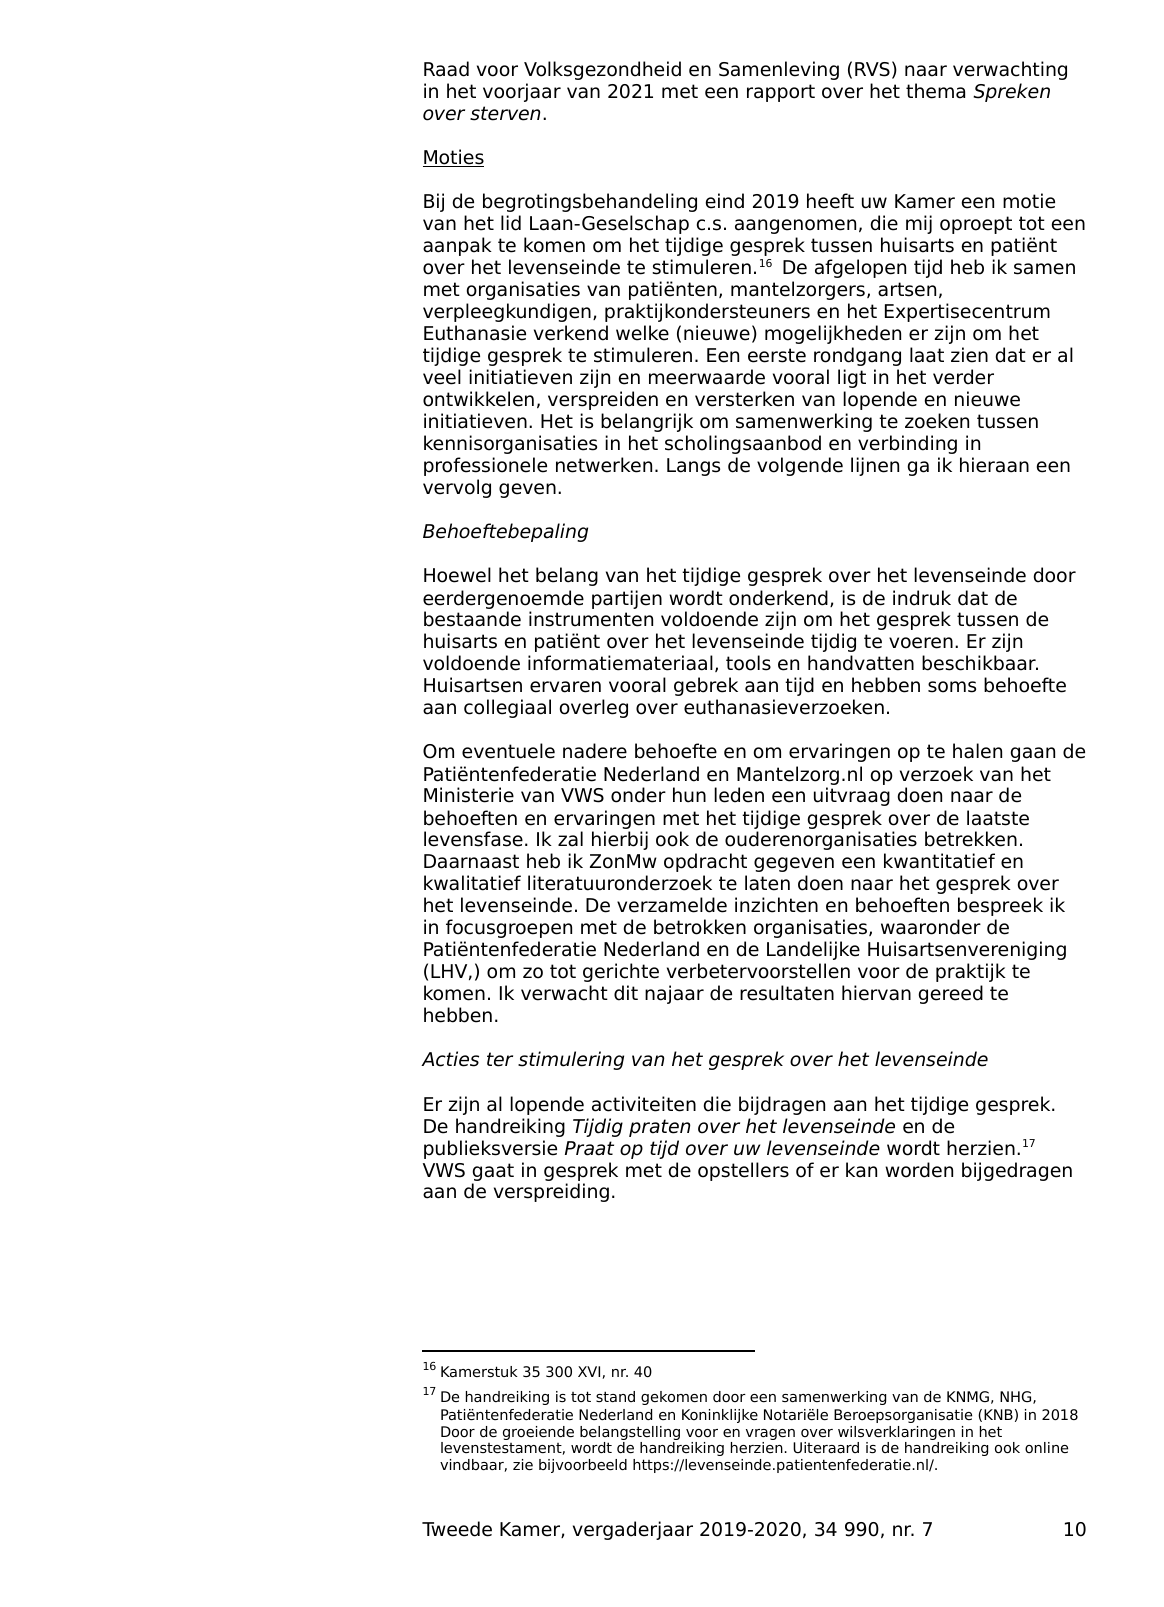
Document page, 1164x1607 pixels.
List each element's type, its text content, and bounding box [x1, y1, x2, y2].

subtitle Moties [422, 147, 1087, 169]
subtitle Behoeftebepaling [422, 521, 1087, 543]
text Raad voor Volksgezondheid en Samenleving (RVS) naar verwachting in het voorjaar van 2021 met een rapport over het thema Spreken over sterven. [422, 59, 1087, 125]
text Hoewel het belang van het tijdige gesprek over het levenseinde door eerdergenoemde partijen wordt onderkend, is de indruk dat de bestaande instrumenten voldoende zijn om het gesprek tussen de huisarts en patiënt over het levenseinde tijdig te voeren. Er zijn voldoende informatiemateriaal, tools en handvatten beschikbaar. Huisartsen ervaren vooral gebrek aan tijd en hebben soms behoefte aan collegiaal overleg over euthanasieverzoeken. [422, 565, 1087, 719]
text Kamerstuk 35 300 XVI, nr. 40 [422, 1360, 1087, 1382]
text De handreiking is tot stand gekomen door een samenwerking van de KNMG, NHG, Patiëntenfederatie Nederland en Koninklijke Notariële Beroepsorganisatie (KNB) in 2018 Door de groeiende belangstelling voor en vragen over wilsverklaringen in het levenstestament, wordt de handreiking herzien. Uiteraard is de handreiking ook online vindbaar, zie bijvoorbeeld https://levenseinde.patientenfederatie.nl/. [422, 1385, 1087, 1474]
text Er zijn al lopende activiteiten die bijdragen aan het tijdige gesprek. De handreiking Tijdig praten over het levenseinde en de publieksversie Praat op tijd over uw levenseinde wordt herzien. VWS gaat in gesprek met de opstellers of er kan worden bijgedragen aan de verspreiding. [422, 1093, 1087, 1203]
text Bij de begrotingsbehandeling eind 2019 heeft uw Kamer een motie van het lid Laan-Geselschap c.s. aangenomen, die mij oproept tot een aanpak te komen om het tijdige gesprek tussen huisarts en patiënt over het levenseinde te stimuleren. De afgelopen tijd heb ik samen met organisaties van patiënten, mantelzorgers, artsen, verpleegkundigen, praktijkondersteuners en het Expertisecentrum Euthanasie verkend welke (nieuwe) mogelijkheden er zijn om het tijdige gesprek te stimuleren. Een eerste rondgang laat zien dat er al veel initiatieven zijn en meerwaarde vooral ligt in het verder ontwikkelen, verspreiden en versterken van lopende en nieuwe initiatieven. Het is belangrijk om samenwerking te zoeken tussen kennisorganisaties in het scholingsaanbod en verbinding in professionele netwerken. Langs de volgende lijnen ga ik hieraan een vervolg geven. [422, 191, 1087, 499]
subtitle Acties ter stimulering van het gesprek over het levenseinde [422, 1049, 1087, 1071]
text Om eventuele nadere behoefte en om ervaringen op te halen gaan de Patiëntenfederatie Nederland en Mantelzorg.nl op verzoek van het Ministerie van VWS onder hun leden een uitvraag doen naar de behoeften en ervaringen met het tijdige gesprek over de laatste levensfase. Ik zal hierbij ook de ouderenorganisaties betrekken. Daarnaast heb ik ZonMw opdracht gegeven een kwantitatief en kwalitatief literatuuronderzoek te laten doen naar het gesprek over het levenseinde. De verzamelde inzichten en behoeften bespreek ik in focusgroepen met de betrokken organisaties, waaronder de Patiëntenfederatie Nederland en de Landelijke Huisartsenvereniging (LHV,) om zo tot gerichte verbetervoorstellen voor de praktijk te komen. Ik verwacht dit najaar de resultaten hiervan gereed te hebben. [422, 741, 1087, 1027]
